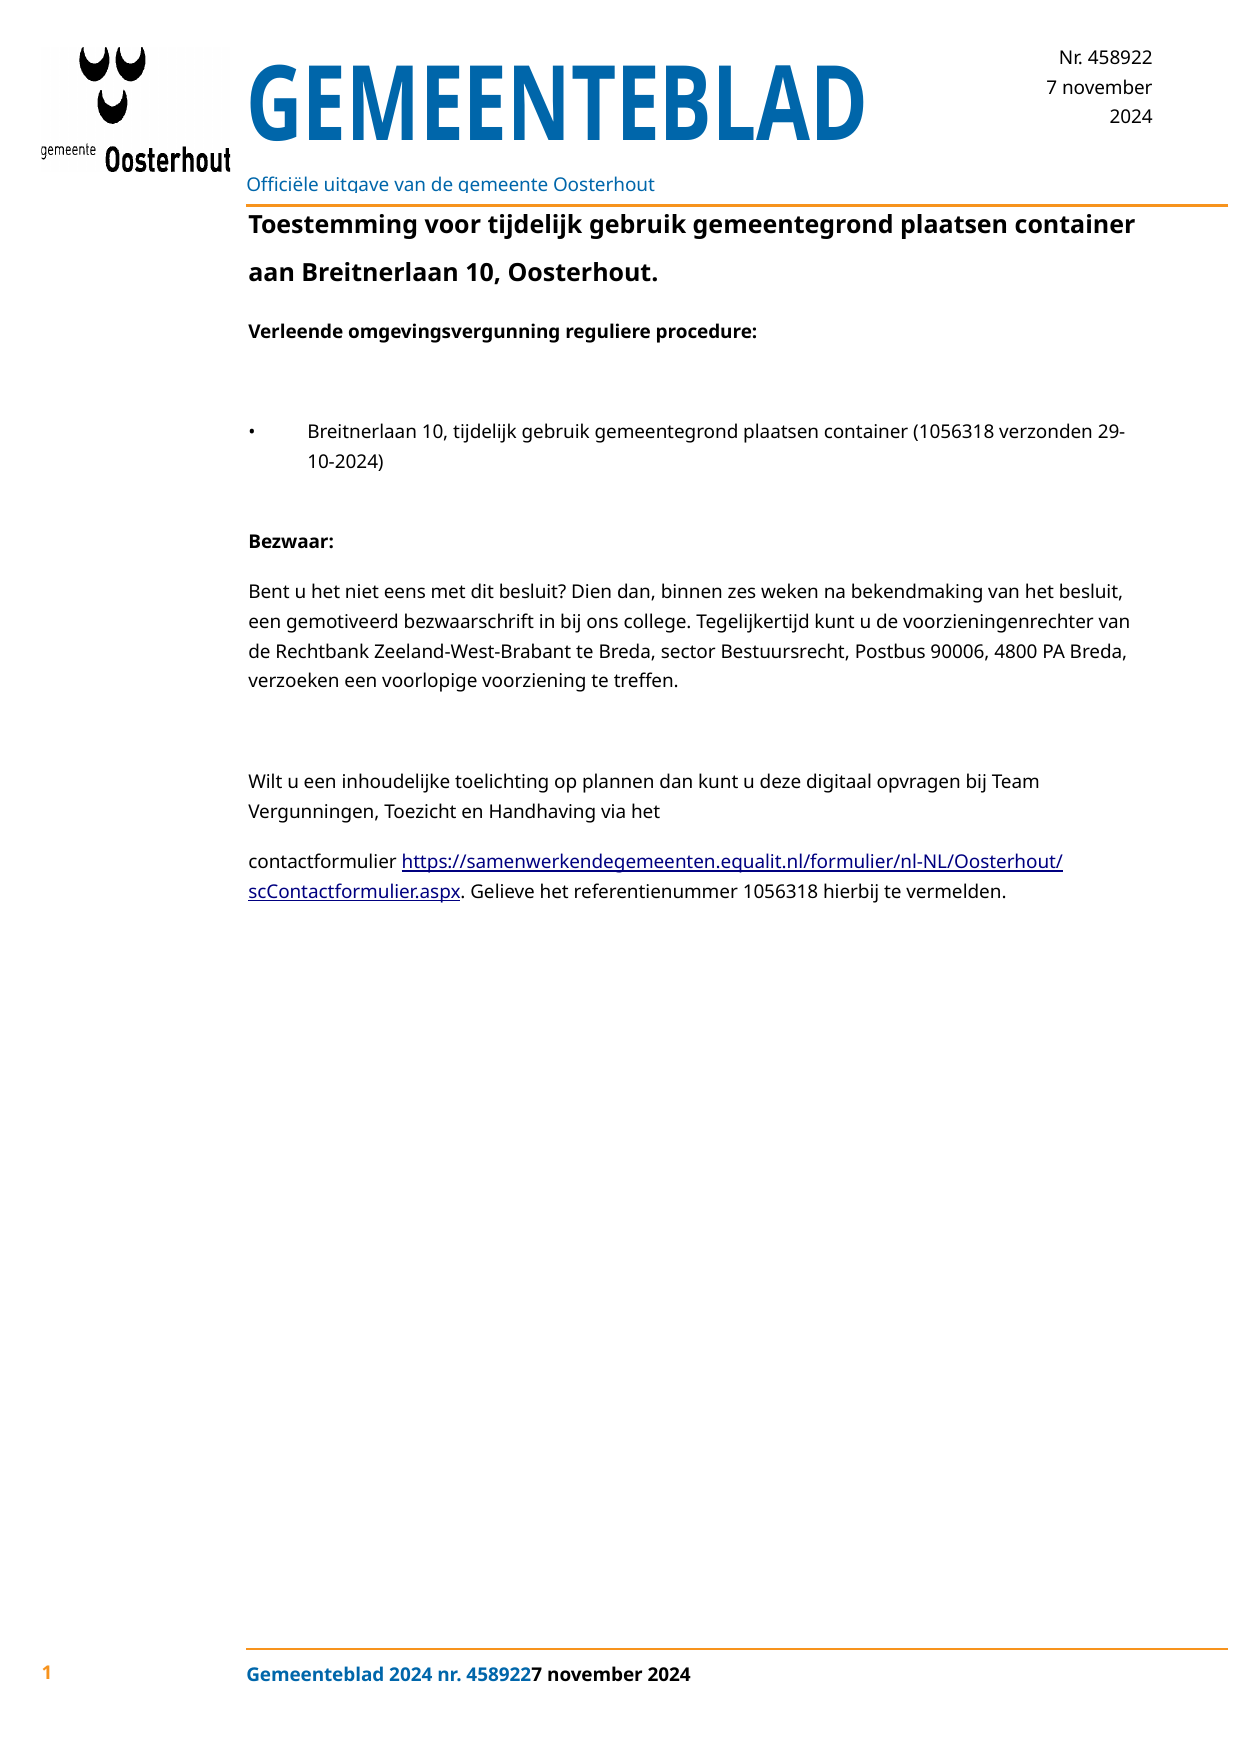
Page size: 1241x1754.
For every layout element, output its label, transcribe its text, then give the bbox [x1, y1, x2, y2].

text Toestemming voor tijdelijk gebruik gemeentegrond plaatsen container aan Breitnerlaan 10, Oosterhout. [248, 207, 1152, 288]
list Breitnerlaan 10, tijdelijk gebruik gemeentegrond plaatsen container (1056318 verzonden 29-10-2024) [248, 419, 1152, 474]
text Verleende omgevingsvergunning reguliere procedure: [248, 318, 1152, 344]
text Bent u het niet eens met dit besluit? Dien dan, binnen zes weken na bekendmaking van het besluit, een gemotiveerd bezwaarschrift in bij ons college. Tegelijkertijd kunt u de voorzieningenrechter van de Rechtbank Zeeland-West-Brabant te Breda, sector Bestuursrecht, Postbus 90006, 4800 PA Breda, verzoeken een voorlopige voorziening te treffen. [248, 579, 1152, 693]
text Bezwaar: [248, 528, 1152, 554]
text Wilt u een inhoudelijke toelichting op plannen dan kunt u deze digitaal opvragen bij Team Vergunningen, Toezicht en Handhaving via het [248, 768, 1152, 824]
picture [41, 47, 231, 172]
text contactformulier https://samenwerkendegemeenten.equalit.nl/formulier/nl-NL/Oosterhout/scContactformulier.aspx. Gelieve het referentienummer 1056318 hierbij te vermelden. [248, 848, 1152, 904]
